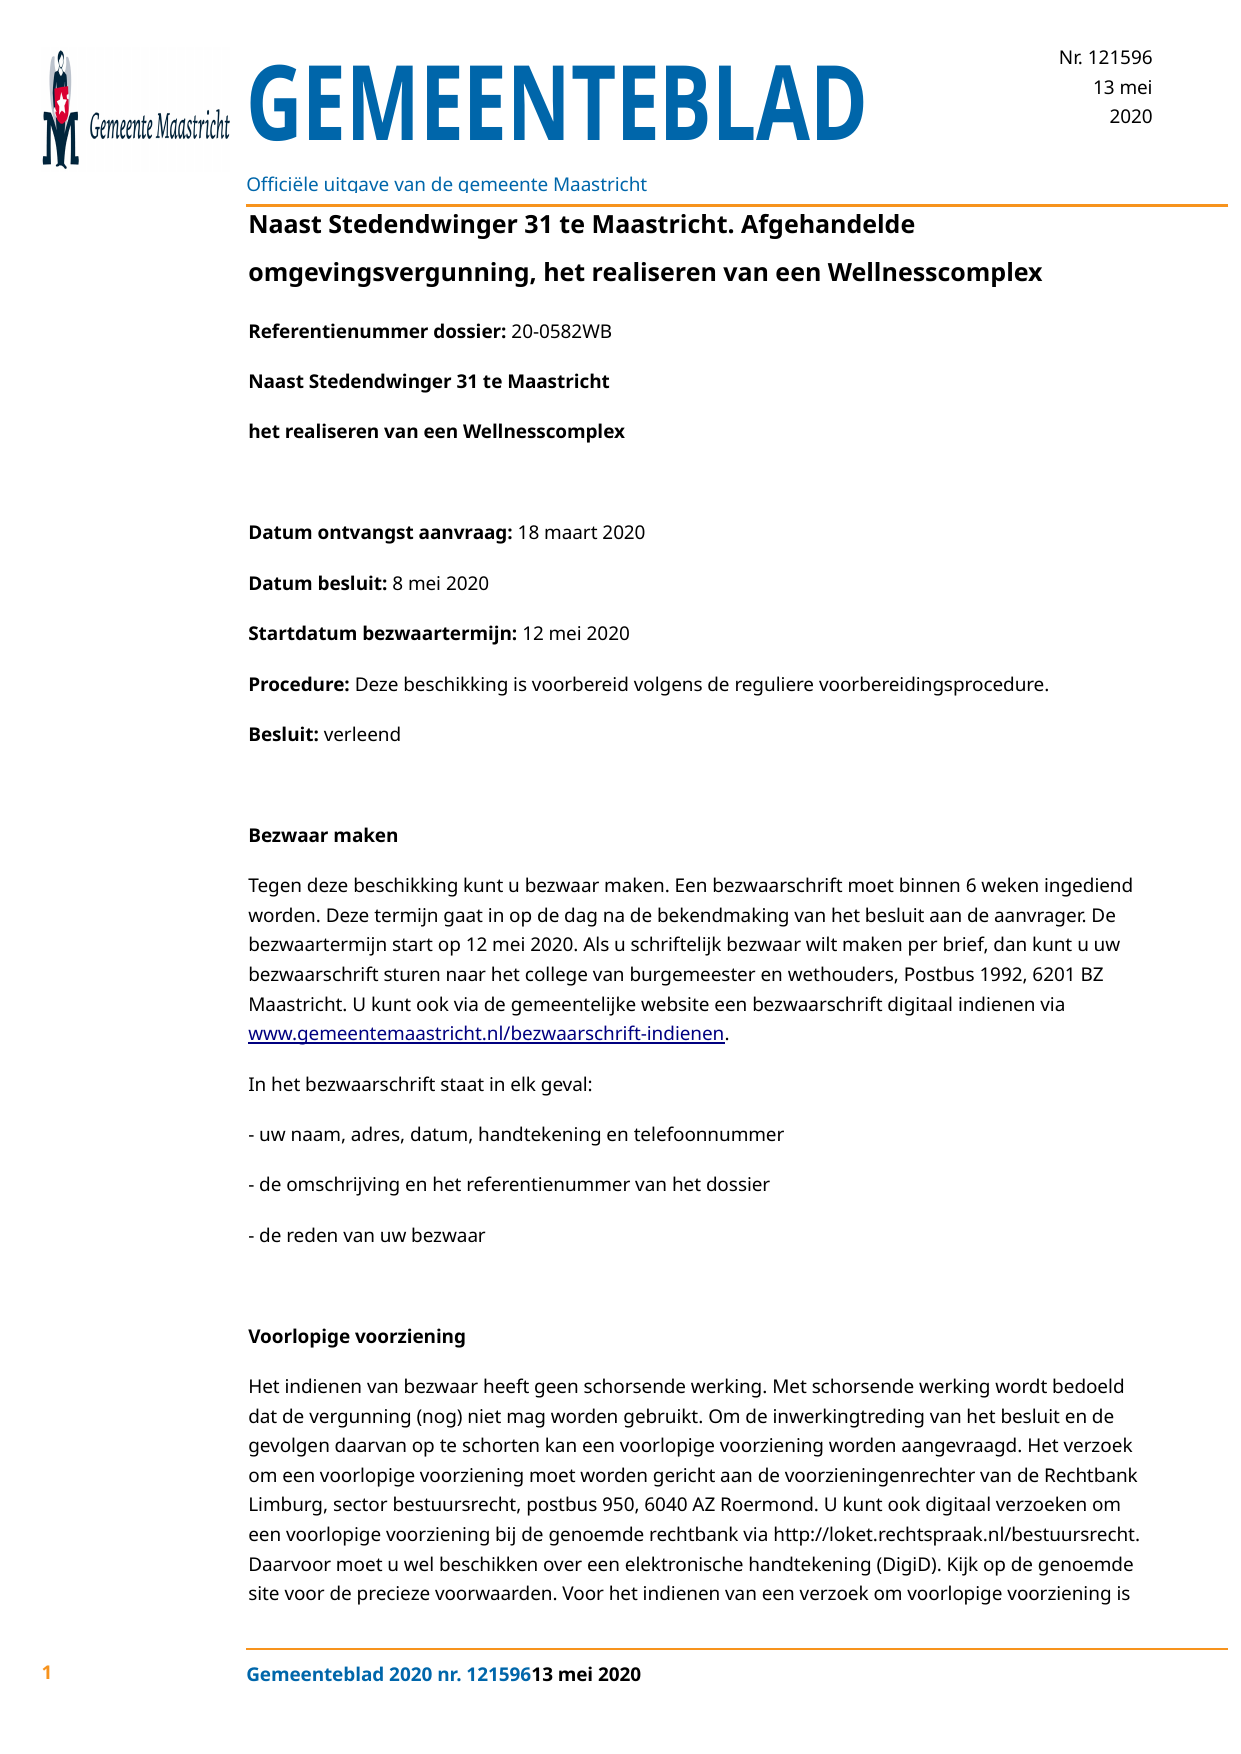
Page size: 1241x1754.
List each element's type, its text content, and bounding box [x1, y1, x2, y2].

text - de reden van uw bezwaar [248, 1222, 1152, 1248]
text Referentienummer dossier: 20-0582WB [248, 318, 1152, 344]
text Datum ontvangst aanvraag: 18 maart 2020 [248, 519, 1152, 545]
text het realiseren van een Wellnesscomplex [248, 419, 1152, 444]
text In het bezwaarschrift staat in elk geval: [248, 1071, 1152, 1097]
text Datum besluit: 8 mei 2020 [248, 570, 1152, 596]
text Bezwaar maken [248, 822, 1152, 848]
text - uw naam, adres, datum, handtekening en telefoonnummer [248, 1121, 1152, 1147]
text Besluit: verleend [248, 721, 1152, 747]
text Voorlopige voorziening [248, 1323, 1152, 1349]
text Startdatum bezwaartermijn: 12 mei 2020 [248, 620, 1152, 646]
text Procedure: Deze beschikking is voorbereid volgens de reguliere voorbereidingsprocedure. [248, 671, 1152, 697]
text Naast Stedendwinger 31 te Maastricht [248, 368, 1152, 394]
picture [41, 47, 231, 172]
text Tegen deze beschikking kunt u bezwaar maken. Een bezwaarschrift moet binnen 6 weken ingediend worden. Deze termijn gaat in op de dag na de bekendmaking van het besluit aan de aanvrager. De bezwaartermijn start op 12 mei 2020. Als u schriftelijk bezwaar wilt maken per brief, dan kunt u uw bezwaarschrift sturen naar het college van burgemeester en wethouders, Postbus 1992, 6201 BZ Maastricht. U kunt ook via de gemeentelijke website een bezwaarschrift digitaal indienen via www.gemeentemaastricht.nl/bezwaarschrift-indienen. [248, 872, 1152, 1046]
text Het indienen van bezwaar heeft geen schorsende werking. Met schorsende werking wordt bedoeld dat de vergunning (nog) niet mag worden gebruikt. Om de inwerkingtreding van het besluit en de gevolgen daarvan op te schorten kan een voorlopige voorziening worden aangevraagd. Het verzoek om een voorlopige voorziening moet worden gericht aan de voorzieningenrechter van de Rechtbank Limburg, sector bestuursrecht, postbus 950, 6040 AZ Roermond. U kunt ook digitaal verzoeken om een voorlopige voorziening bij de genoemde rechtbank via http://loket.rechtspraak.nl/bestuursrecht. Daarvoor moet u wel beschikken over een elektronische handtekening (DigiD). Kijk op de genoemde site voor de precieze voorwaarden. Voor het indienen van een verzoek om voorlopige voorziening is [248, 1373, 1152, 1606]
text Naast Stedendwinger 31 te Maastricht. Afgehandelde omgevingsvergunning, het realiseren van een Wellnesscomplex [248, 207, 1152, 288]
text - de omschrijving en het referentienummer van het dossier [248, 1172, 1152, 1197]
